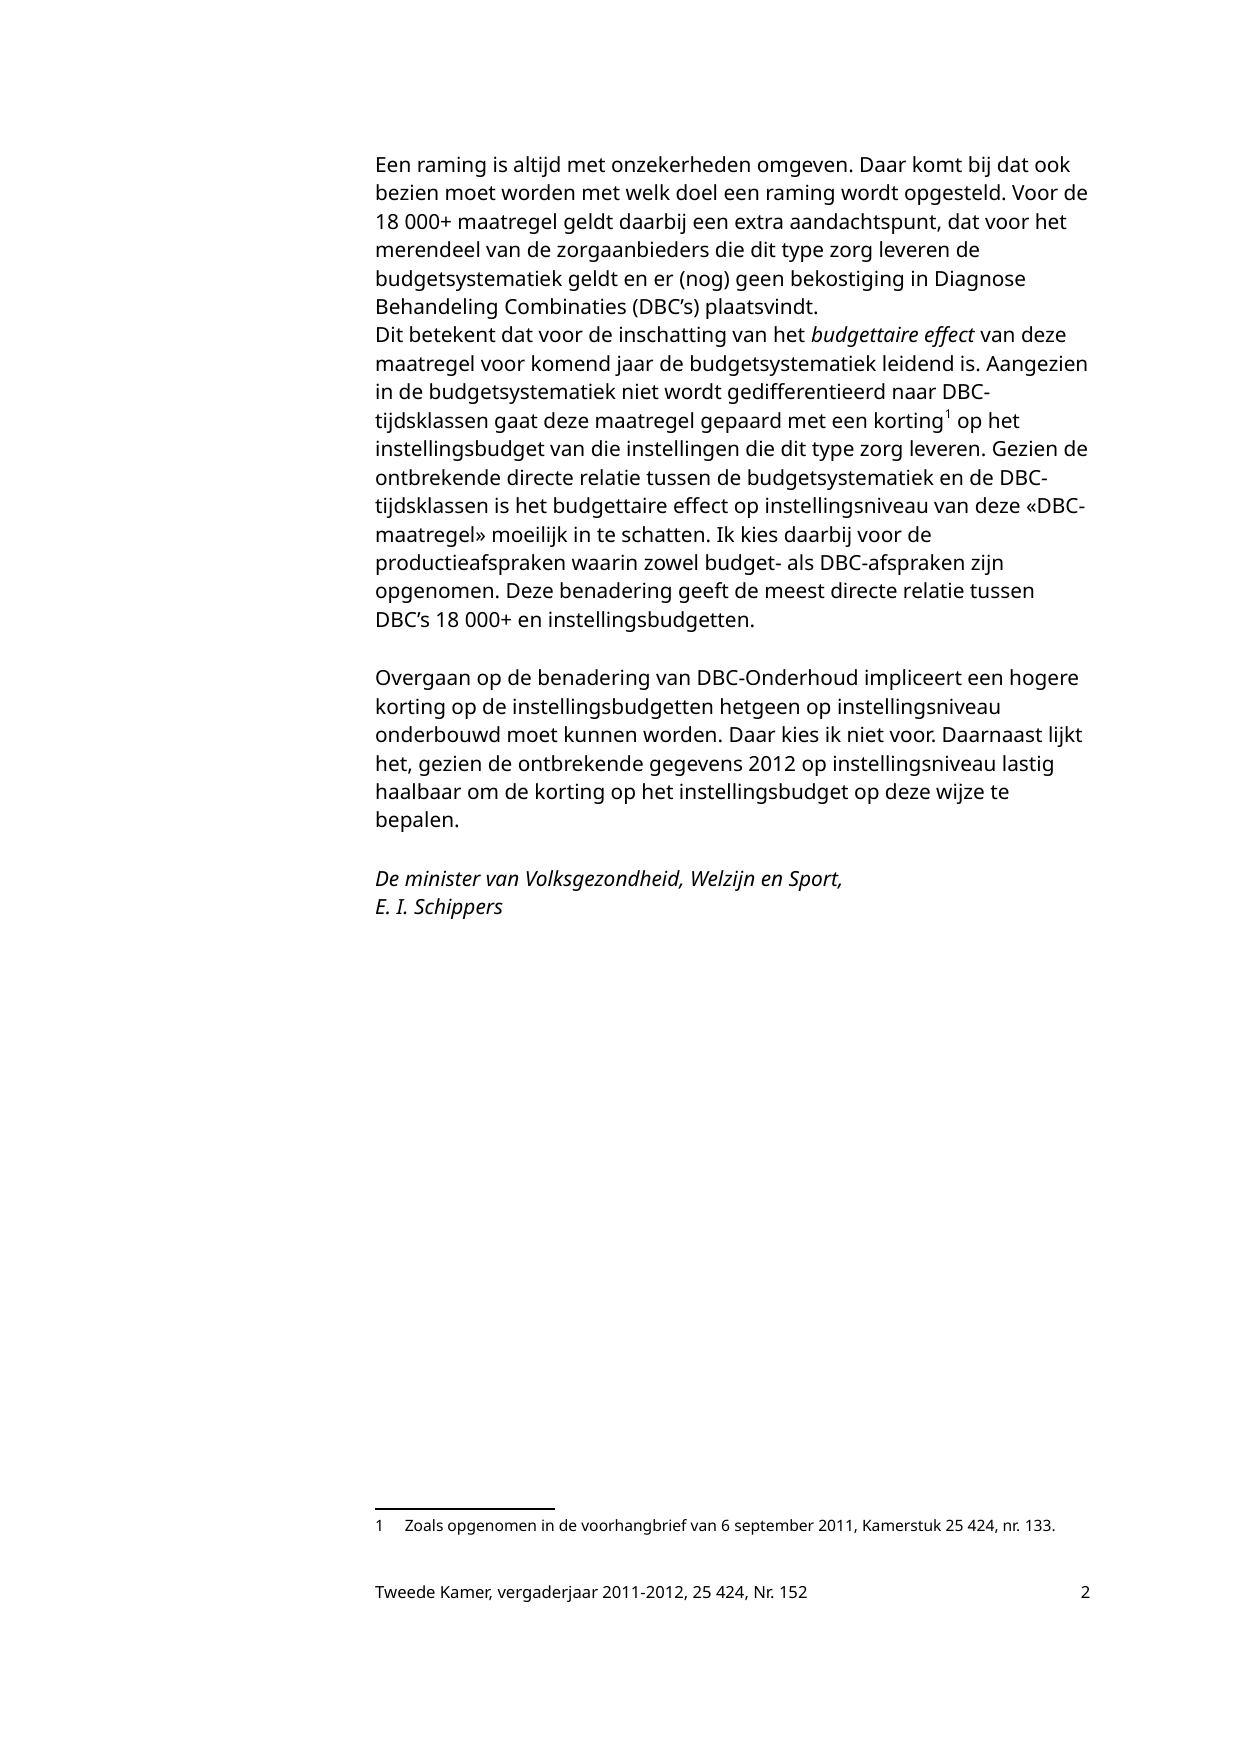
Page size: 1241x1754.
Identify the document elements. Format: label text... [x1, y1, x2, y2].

text De minister van Volksgezondheid, Welzijn en Sport, [375, 864, 1090, 892]
text Een raming is altijd met onzekerheden omgeven. Daar komt bij dat ook bezien moet worden met welk doel een raming wordt opgesteld. Voor de 18 000+ maatregel geldt daarbij een extra aandachtspunt, dat voor het merendeel van de zorgaanbieders die dit type zorg leveren de budgetsystematiek geldt en er (nog) geen bekostiging in Diagnose Behandeling Combinaties (DBC’s) plaatsvindt. [375, 150, 1090, 321]
text E. I. Schippers [375, 892, 1090, 921]
text Dit betekent dat voor de inschatting van het budgettaire effect van deze maatregel voor komend jaar de budgetsystematiek leidend is. Aangezien in de budgetsystematiek niet wordt gedifferentieerd naar DBC-tijdsklassen gaat deze maatregel gepaard met een korting op het instellingsbudget van die instellingen die dit type zorg leveren. Gezien de ontbrekende directe relatie tussen de budgetsystematiek en de DBC-tijdsklassen is het budgettaire effect op instellingsniveau van deze «DBC-maatregel» moeilijk in te schatten. Ik kies daarbij voor de productieafspraken waarin zowel budget- als DBC-afspraken zijn opgenomen. Deze benadering geeft de meest directe relatie tussen DBC’s 18 000+ en instellingsbudgetten. [375, 321, 1090, 633]
text Zoals opgenomen in de voorhangbrief van 6 september 2011, Kamerstuk 25 424, nr. 133. [375, 1479, 1090, 1536]
text Overgaan op de benadering van DBC-Onderhoud impliceert een hogere korting op de instellingsbudgetten hetgeen op instellingsniveau onderbouwd moet kunnen worden. Daar kies ik niet voor. Daarnaast lijkt het, gezien de ontbrekende gegevens 2012 op instellingsniveau lastig haalbaar om de korting op het instellingsbudget op deze wijze te bepalen. [375, 663, 1090, 834]
